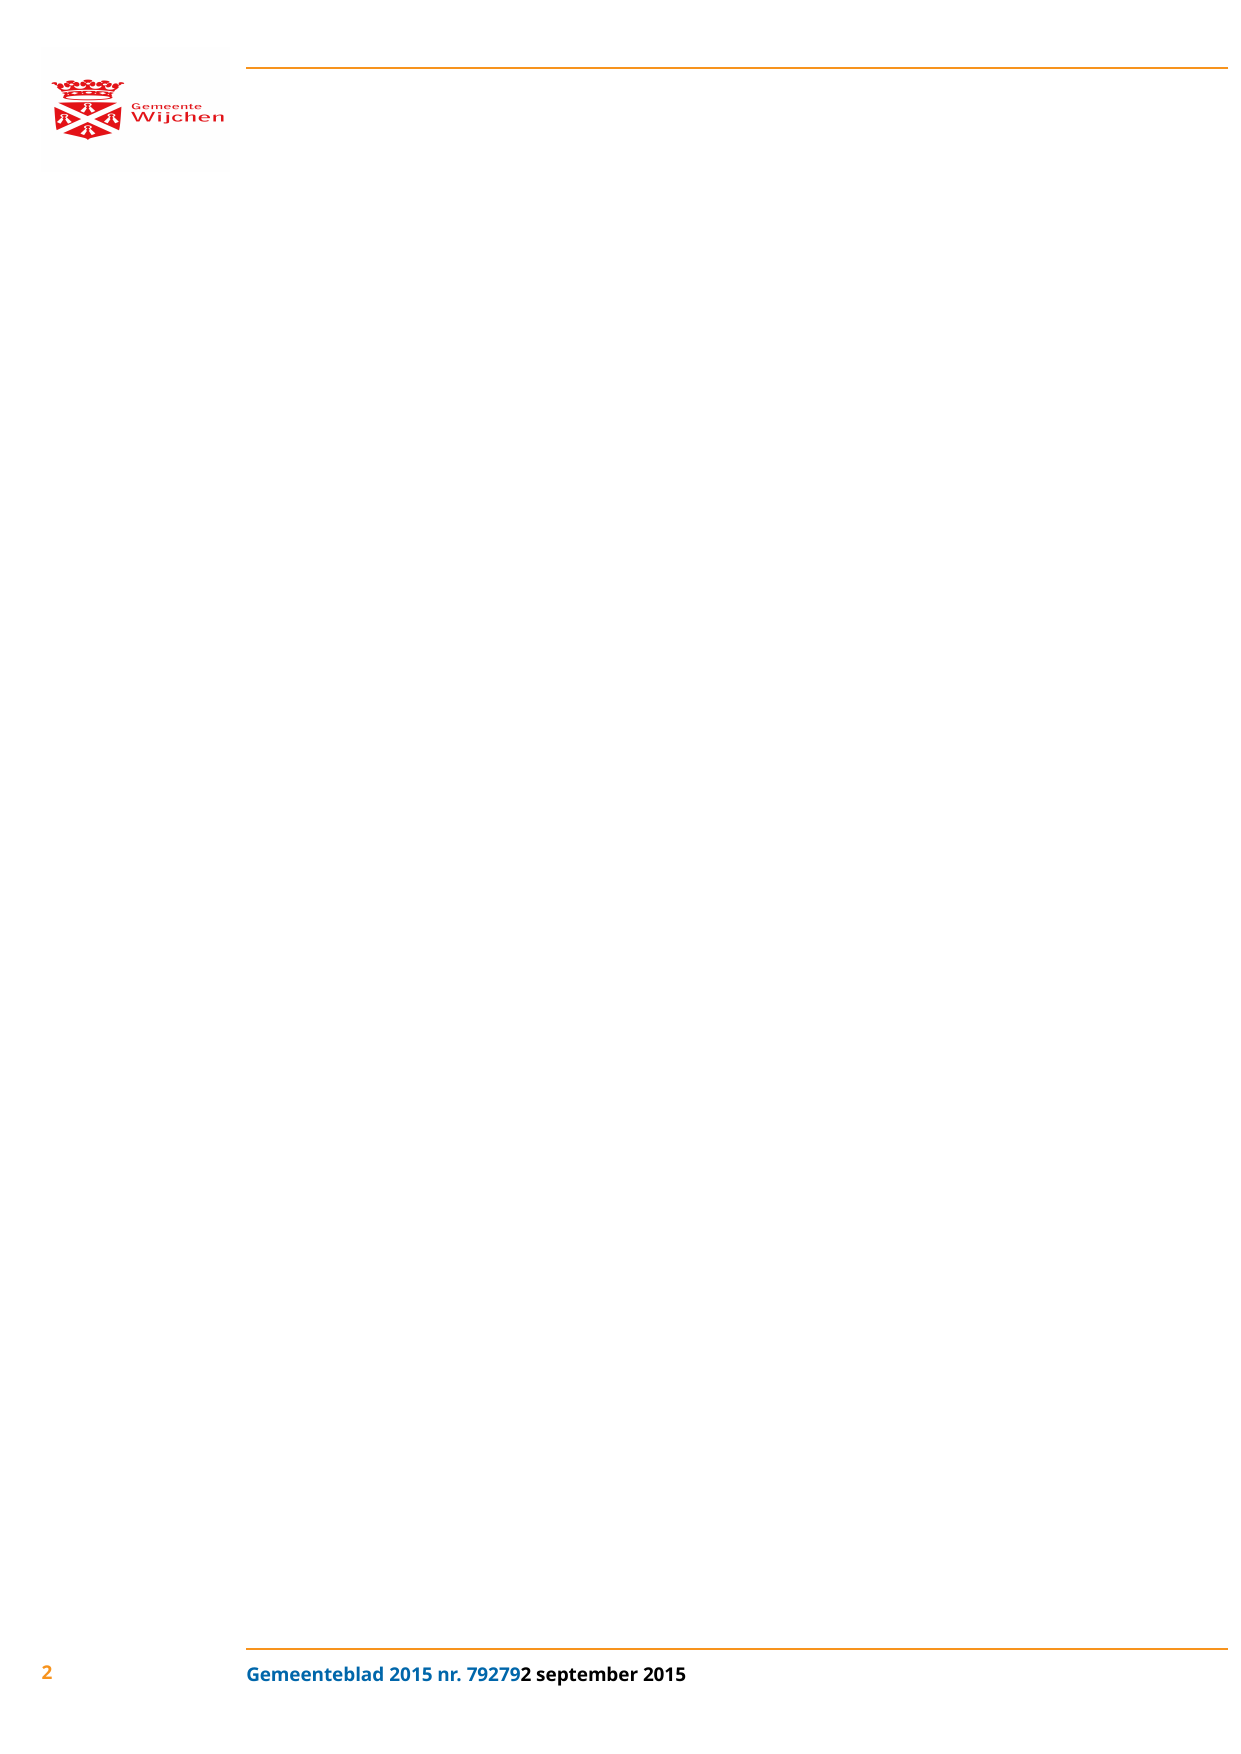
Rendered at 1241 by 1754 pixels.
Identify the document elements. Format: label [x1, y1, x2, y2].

picture [41, 47, 231, 172]
